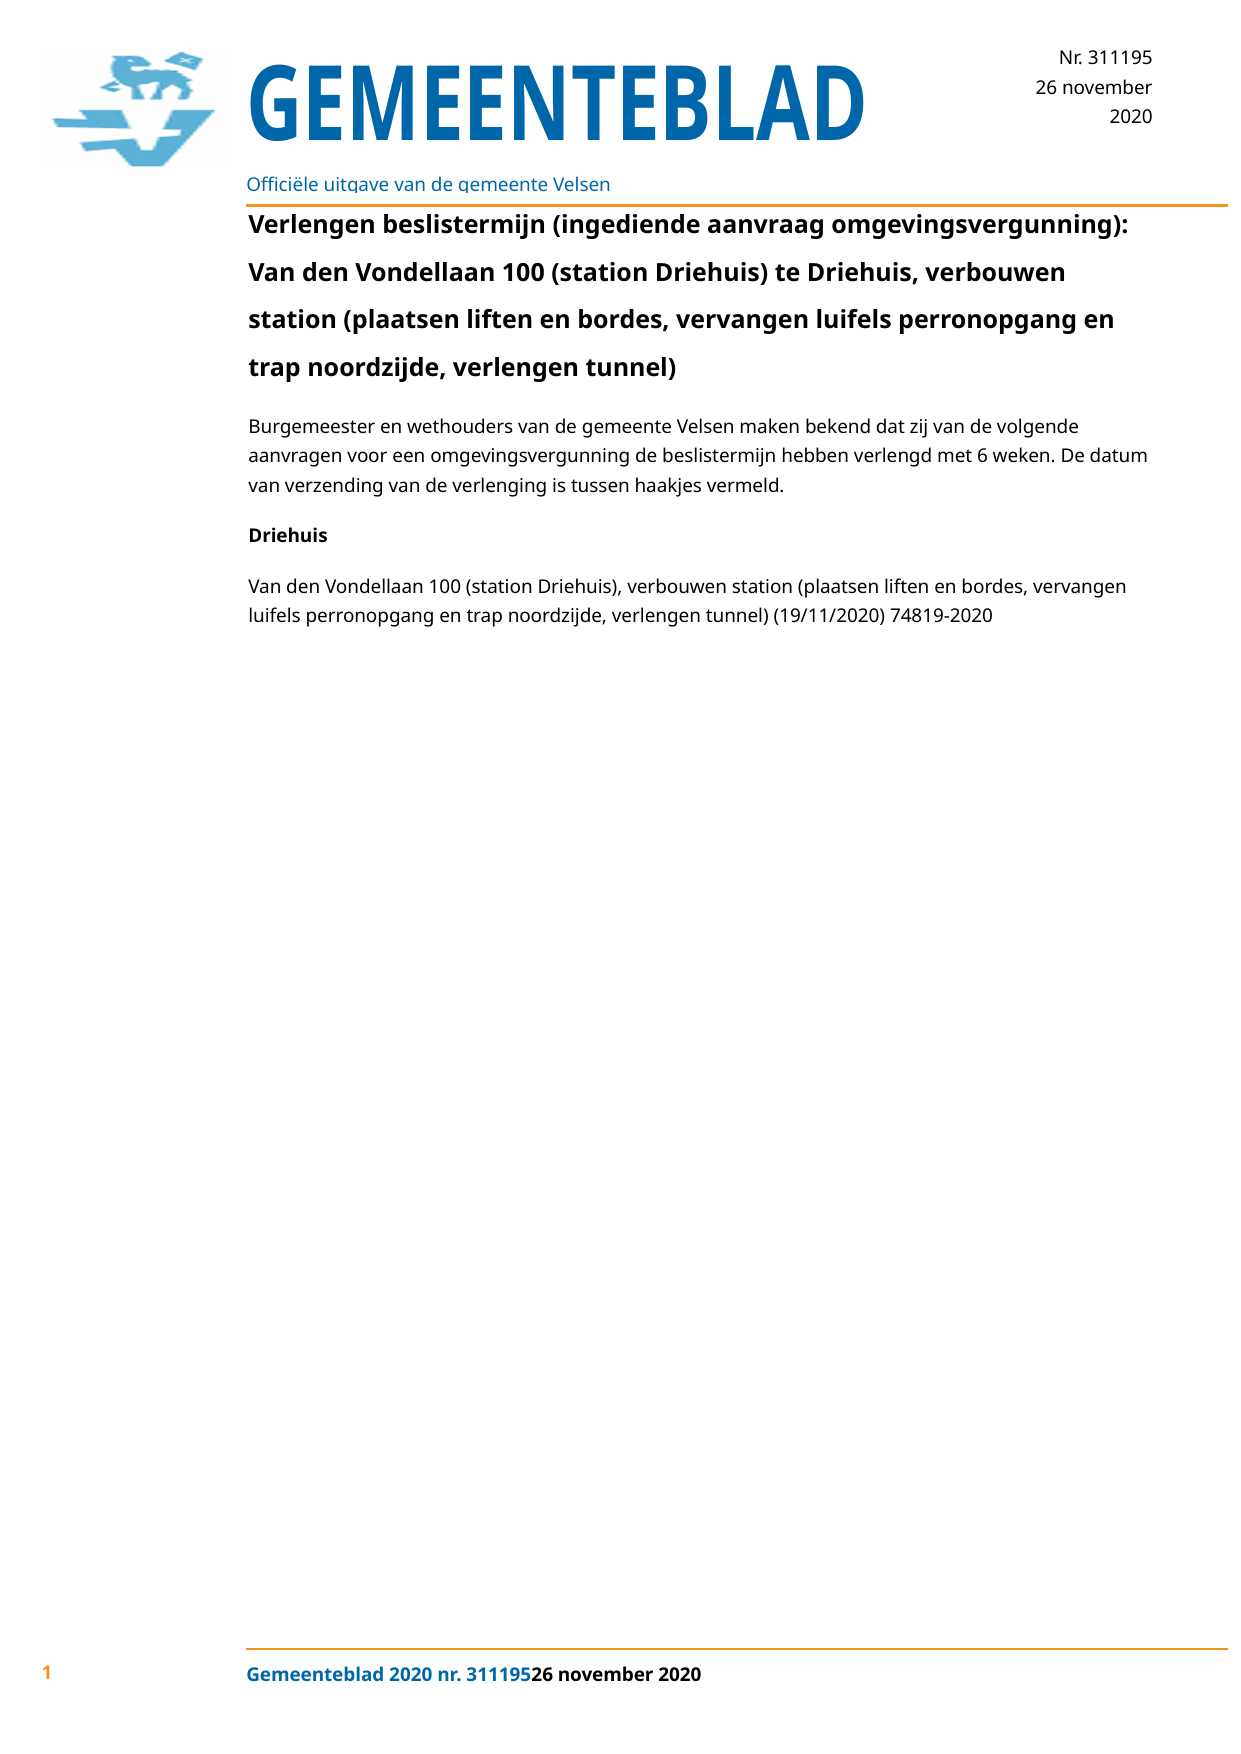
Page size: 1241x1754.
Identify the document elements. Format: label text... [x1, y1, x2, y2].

text Verlengen beslistermijn (ingediende aanvraag omgevingsvergunning): Van den Vondellaan 100 (station Driehuis) te Driehuis, verbouwen station (plaatsen liften en bordes, vervangen luifels perronopgang en trap noordzijde, verlengen tunnel) [248, 207, 1152, 384]
picture [41, 47, 231, 172]
text Driehuis [248, 523, 1152, 548]
text Burgemeester en wethouders van de gemeente Velsen maken bekend dat zij van de volgende aanvragen voor een omgevingsvergunning de beslistermijn hebben verlengd met 6 weken. De datum van verzending van de verlenging is tussen haakjes vermeld. [248, 413, 1152, 498]
text Van den Vondellaan 100 (station Driehuis), verbouwen station (plaatsen liften en bordes, vervangen luifels perronopgang en trap noordzijde, verlengen tunnel) (19/11/2020) 74819-2020 [248, 573, 1152, 628]
